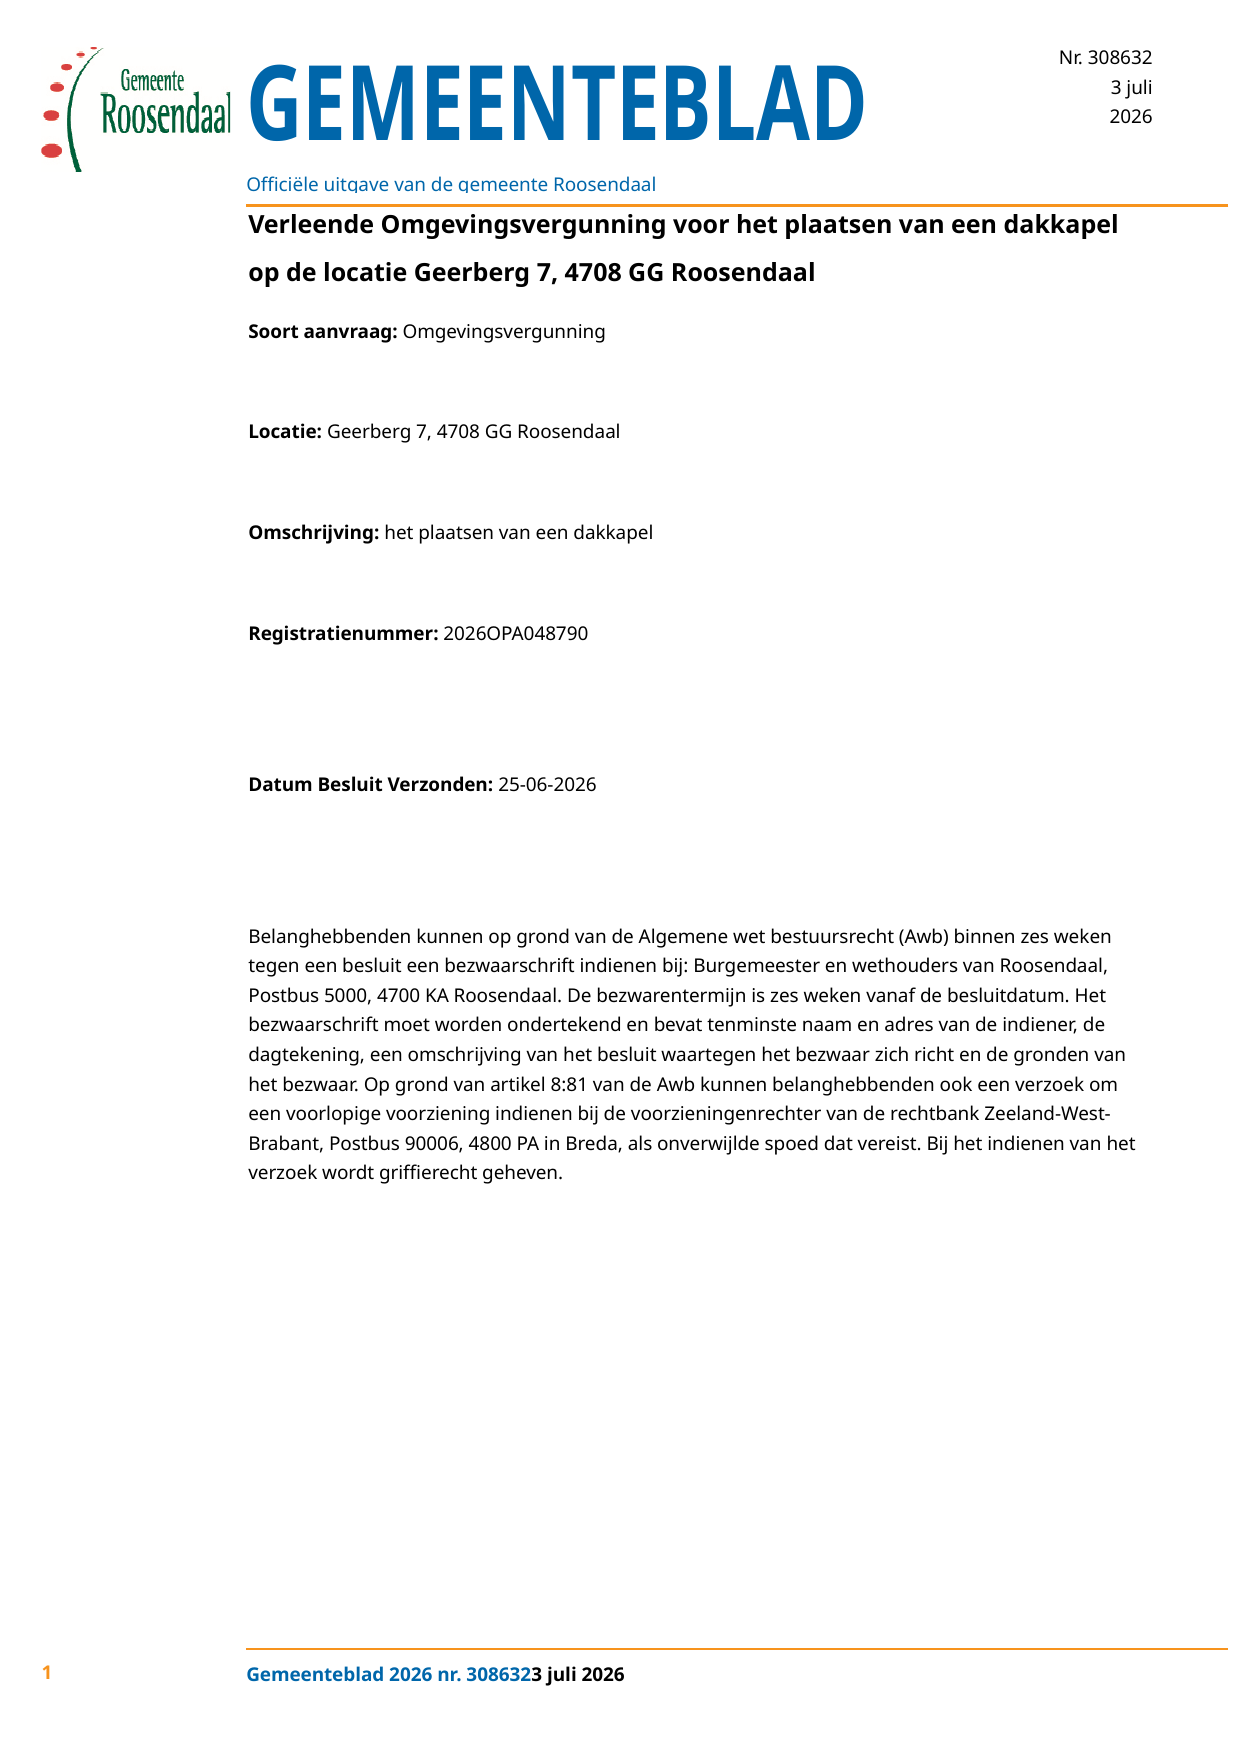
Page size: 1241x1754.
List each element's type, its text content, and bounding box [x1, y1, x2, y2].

picture [41, 47, 231, 172]
text Registratienummer: 2026OPA048790 [248, 620, 1152, 646]
text Datum Besluit Verzonden: 25-06-2026 [248, 772, 1152, 797]
text Soort aanvraag: Omgevingsvergunning [248, 318, 1152, 344]
text Locatie: Geerberg 7, 4708 GG Roosendaal [248, 419, 1152, 444]
text Omschrijving: het plaatsen van een dakkapel [248, 519, 1152, 545]
text Belanghebbenden kunnen op grond van de Algemene wet bestuursrecht (Awb) binnen zes weken tegen een besluit een bezwaarschrift indienen bij: Burgemeester en wethouders van Roosendaal, Postbus 5000, 4700 KA Roosendaal. De bezwarentermijn is zes weken vanaf de besluitdatum. Het bezwaarschrift moet worden ondertekend en bevat tenminste naam en adres van de indiener, de dagtekening, een omschrijving van het besluit waartegen het bezwaar zich richt en de gronden van het bezwaar. Op grond van artikel 8:81 van de Awb kunnen belanghebbenden ook een verzoek om een voorlopige voorziening indienen bij de voorzieningenrechter van de rechtbank Zeeland-West-Brabant, Postbus 90006, 4800 PA in Breda, als onverwijlde spoed dat vereist. Bij het indienen van het verzoek wordt griffierecht geheven. [248, 923, 1152, 1185]
text Verleende Omgevingsvergunning voor het plaatsen van een dakkapel op de locatie Geerberg 7, 4708 GG Roosendaal [248, 207, 1152, 288]
